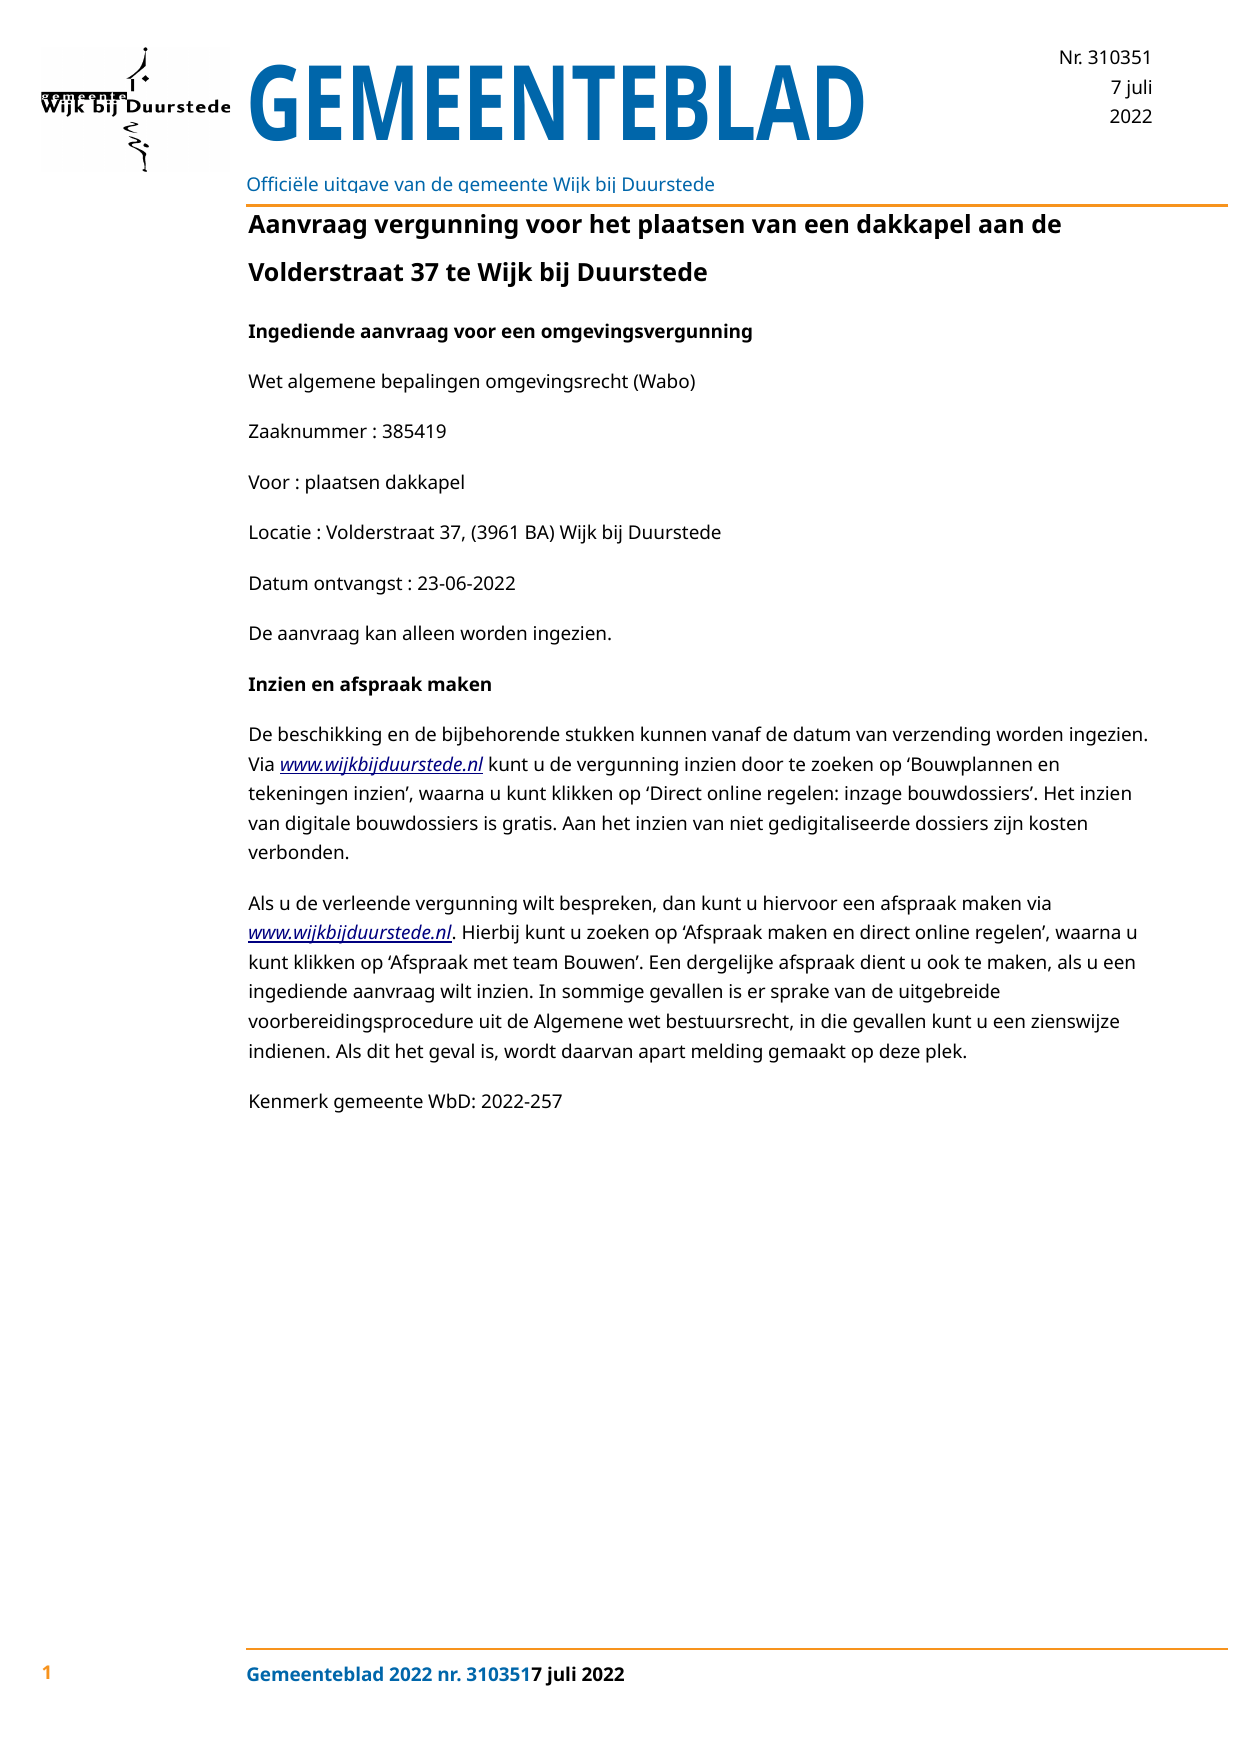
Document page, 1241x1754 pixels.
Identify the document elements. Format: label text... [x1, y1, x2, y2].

text Wet algemene bepalingen omgevingsrecht (Wabo) [248, 368, 1152, 394]
text Ingediende aanvraag voor een omgevingsvergunning [248, 318, 1152, 344]
text De beschikking en de bijbehorende stukken kunnen vanaf de datum van verzending worden ingezien. Via www.wijkbijduurstede.nl kunt u de vergunning inzien door te zoeken op ‘Bouwplannen en tekeningen inzien’, waarna u kunt klikken op ‘Direct online regelen: inzage bouwdossiers’. Het inzien van digitale bouwdossiers is gratis. Aan het inzien van niet gedigitaliseerde dossiers zijn kosten verbonden. [248, 721, 1152, 865]
text Als u de verleende vergunning wilt bespreken, dan kunt u hiervoor een afspraak maken via www.wijkbijduurstede.nl. Hierbij kunt u zoeken op ‘Afspraak maken en direct online regelen’, waarna u kunt klikken op ‘Afspraak met team Bouwen’. Een dergelijke afspraak dient u ook te maken, als u een ingediende aanvraag wilt inzien. In sommige gevallen is er sprake van de uitgebreide voorbereidingsprocedure uit de Algemene wet bestuursrecht, in die gevallen kunt u een zienswijze indienen. Als dit het geval is, wordt daarvan apart melding gemaakt op deze plek. [248, 890, 1152, 1064]
text Aanvraag vergunning voor het plaatsen van een dakkapel aan de Volderstraat 37 te Wijk bij Duurstede [248, 207, 1152, 288]
picture [41, 47, 231, 172]
text Zaaknummer : 385419 [248, 419, 1152, 444]
text Voor : plaatsen dakkapel [248, 469, 1152, 495]
text Datum ontvangst : 23-06-2022 [248, 570, 1152, 596]
text Kenmerk gemeente WbD: 2022-257 [248, 1088, 1152, 1114]
text Inzien en afspraak maken [248, 671, 1152, 697]
text De aanvraag kan alleen worden ingezien. [248, 620, 1152, 646]
text Locatie : Volderstraat 37, (3961 BA) Wijk bij Duurstede [248, 519, 1152, 545]
